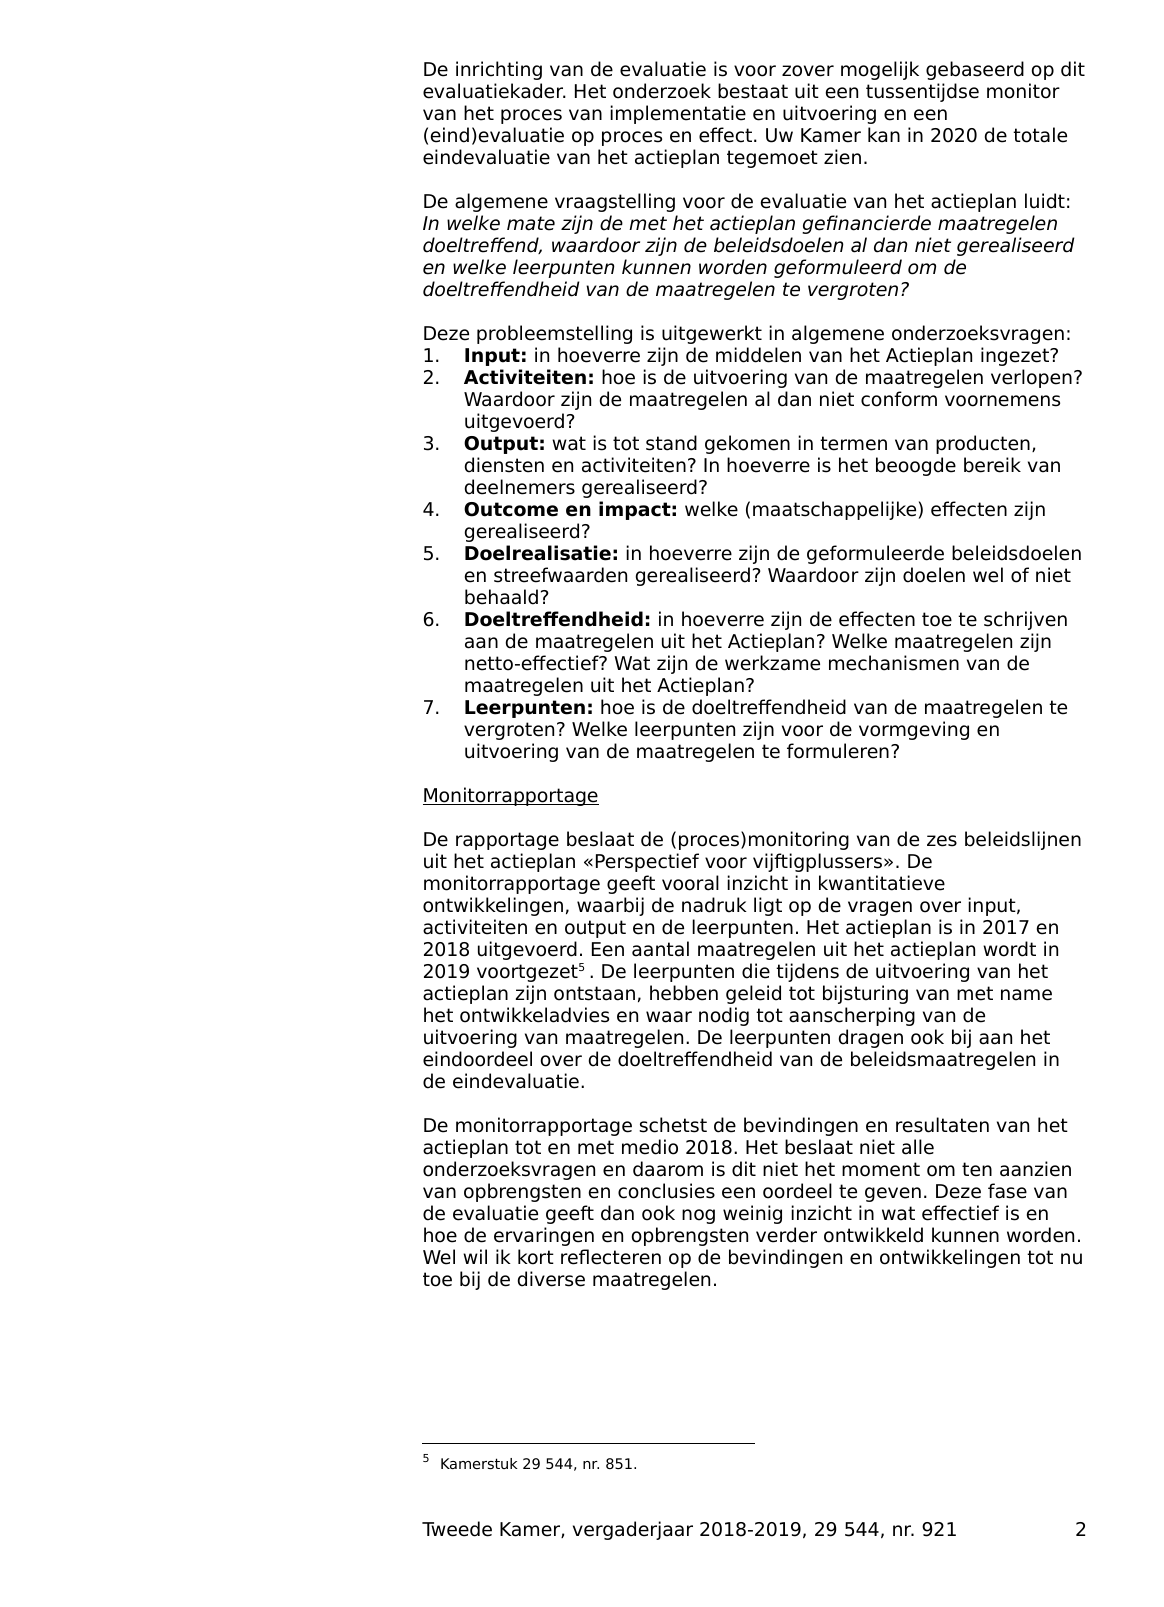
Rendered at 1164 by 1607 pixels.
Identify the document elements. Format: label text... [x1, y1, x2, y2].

text De algemene vraagstelling voor de evaluatie van het actieplan luidt: [422, 191, 1087, 213]
text De monitorrapportage schetst de bevindingen en resultaten van het actieplan tot en met medio 2018. Het beslaat niet alle onderzoeksvragen en daarom is dit niet het moment om ten aanzien van opbrengsten en conclusies een oordeel te geven. Deze fase van de evaluatie geeft dan ook nog weinig inzicht in wat effectief is en hoe de ervaringen en opbrengsten verder ontwikkeld kunnen worden. Wel wil ik kort reflecteren op de bevindingen en ontwikkelingen tot nu toe bij de diverse maatregelen. [422, 1115, 1087, 1291]
text Kamerstuk 29 544, nr. 851. [422, 1452, 1087, 1474]
text 4. Outcome en impact: welke (maatschappelijke) effecten zijn gerealiseerd? [422, 499, 1087, 543]
text De inrichting van de evaluatie is voor zover mogelijk gebaseerd op dit evaluatiekader. Het onderzoek bestaat uit een tussentijdse monitor van het proces van implementatie en uitvoering en een (eind)evaluatie op proces en effect. Uw Kamer kan in 2020 de totale eindevaluatie van het actieplan tegemoet zien. [422, 59, 1087, 169]
text 6. Doeltreffendheid: in hoeverre zijn de effecten toe te schrijven aan de maatregelen uit het Actieplan? Welke maatregelen zijn netto-effectief? Wat zijn de werkzame mechanismen van de maatregelen uit het Actieplan? [422, 609, 1087, 697]
text In welke mate zijn de met het actieplan gefinancierde maatregelen doeltreffend, waardoor zijn de beleidsdoelen al dan niet gerealiseerd en welke leerpunten kunnen worden geformuleerd om de doeltreffendheid van de maatregelen te vergroten? [422, 213, 1087, 301]
text 5. Doelrealisatie: in hoeverre zijn de geformuleerde beleidsdoelen en streefwaarden gerealiseerd? Waardoor zijn doelen wel of niet behaald? [422, 543, 1087, 609]
text Deze probleemstelling is uitgewerkt in algemene onderzoeksvragen: [422, 323, 1087, 345]
text 3. Output: wat is tot stand gekomen in termen van producten, diensten en activiteiten? In hoeverre is het beoogde bereik van deelnemers gerealiseerd? [422, 433, 1087, 499]
text 7. Leerpunten: hoe is de doeltreffendheid van de maatregelen te vergroten? Welke leerpunten zijn voor de vormgeving en uitvoering van de maatregelen te formuleren? [422, 697, 1087, 763]
text De rapportage beslaat de (proces)monitoring van de zes beleidslijnen uit het actieplan «Perspectief voor vijftigplussers». De monitorrapportage geeft vooral inzicht in kwantitatieve ontwikkelingen, waarbij de nadruk ligt op de vragen over input, activiteiten en output en de leerpunten. Het actieplan is in 2017 en 2018 uitgevoerd. Een aantal maatregelen uit het actieplan wordt in 2019 voortgezet. De leerpunten die tijdens de uitvoering van het actieplan zijn ontstaan, hebben geleid tot bijsturing van met name het ontwikkeladvies en waar nodig tot aanscherping van de uitvoering van maatregelen. De leerpunten dragen ook bij aan het eindoordeel over de doeltreffendheid van de beleidsmaatregelen in de eindevaluatie. [422, 829, 1087, 1093]
text 1. Input: in hoeverre zijn de middelen van het Actieplan ingezet? [422, 345, 1087, 367]
text 2. Activiteiten: hoe is de uitvoering van de maatregelen verlopen? Waardoor zijn de maatregelen al dan niet conform voornemens uitgevoerd? [422, 367, 1087, 433]
subtitle Monitorrapportage [422, 785, 1087, 807]
